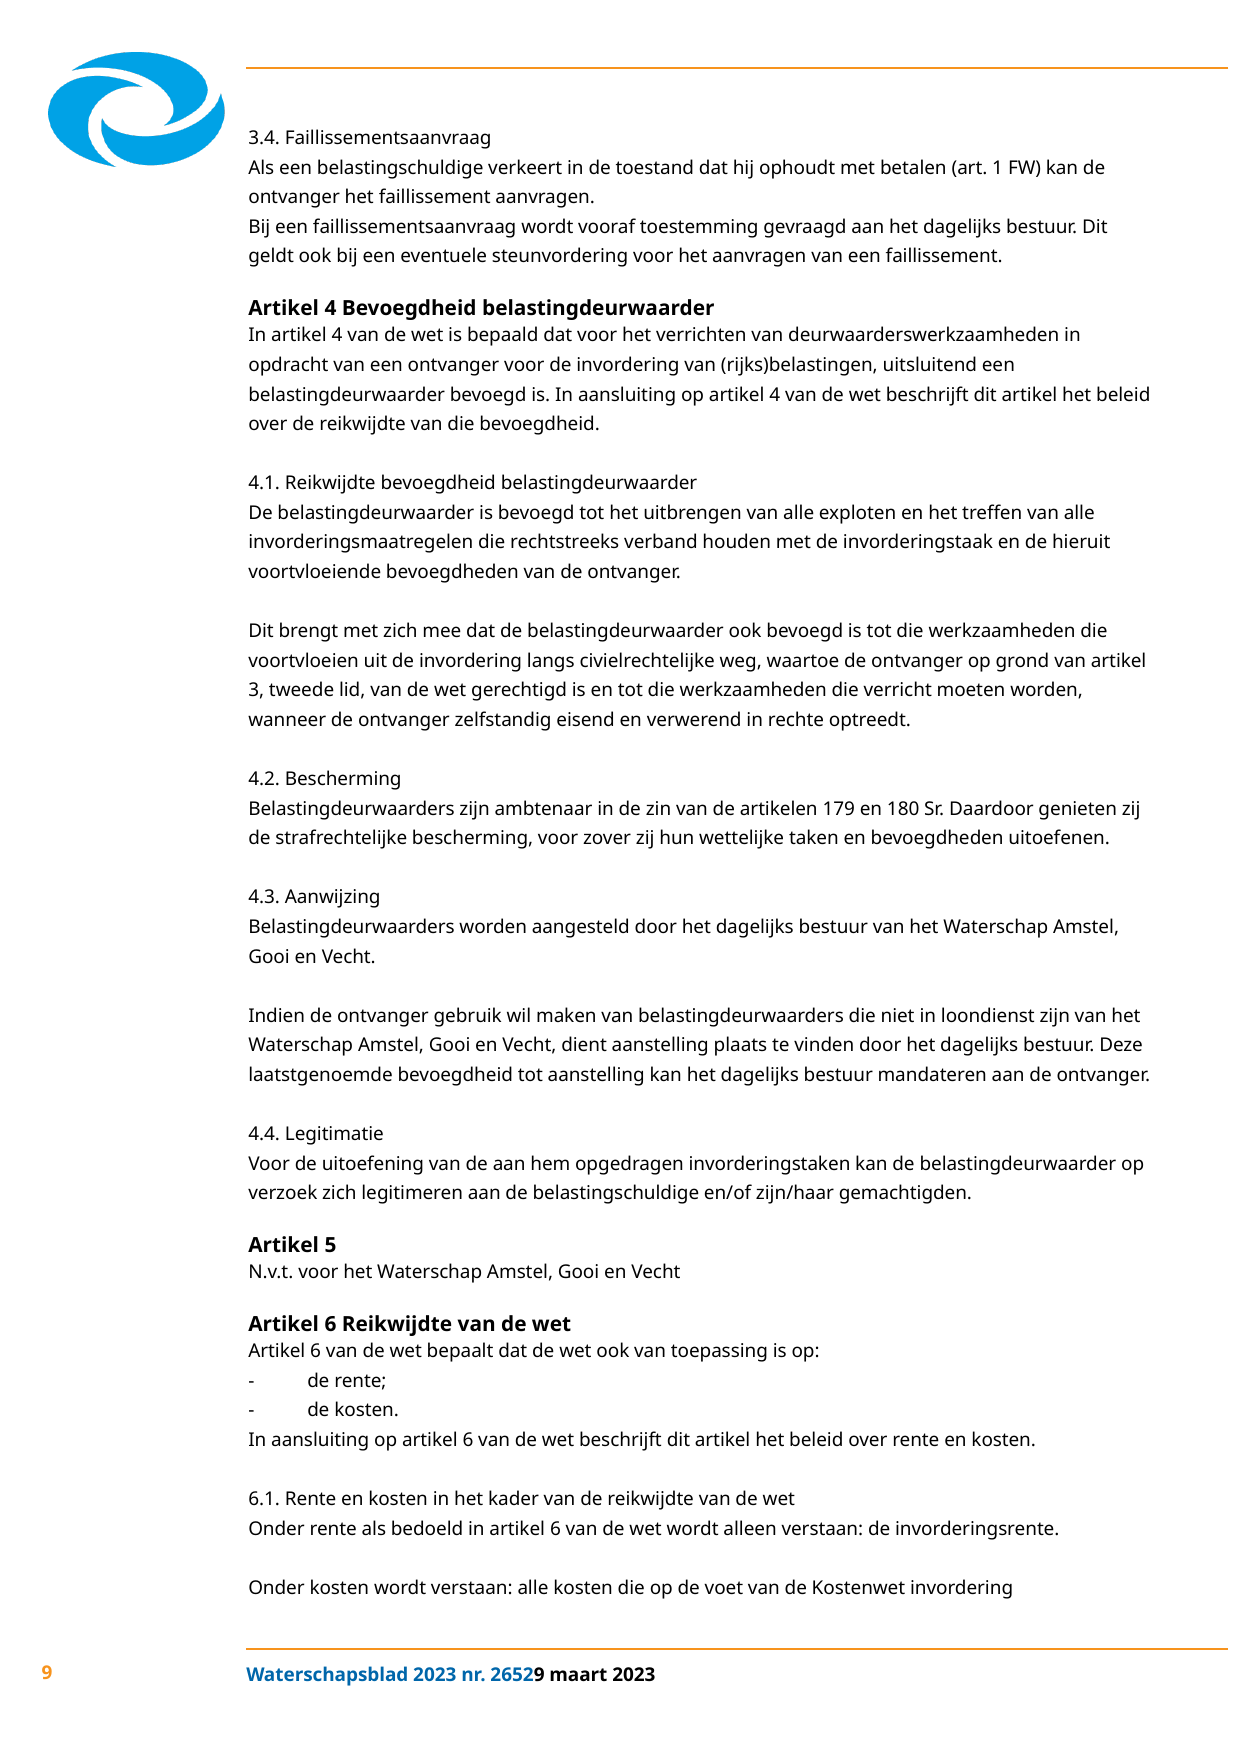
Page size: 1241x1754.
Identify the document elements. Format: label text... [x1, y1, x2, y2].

text Artikel 5 [248, 1230, 1152, 1258]
text 4.1. Reikwijdte bevoegdheid belastingdeurwaarder [248, 469, 1152, 495]
list de kosten. [248, 1396, 1152, 1422]
text Voor de uitoefening van de aan hem opgedragen invorderingstaken kan de belastingdeurwaarder op verzoek zich legitimeren aan de belastingschuldige en/of zijn/haar gemachtigden. [248, 1150, 1152, 1205]
text 3.4. Faillissementsaanvraag [248, 124, 1152, 150]
text Indien de ontvanger gebruik wil maken van belastingdeurwaarders die niet in loondienst zijn van het Waterschap Amstel, Gooi en Vecht, dient aanstelling plaats te vinden door het dagelijks bestuur. Deze laatstgenoemde bevoegdheid tot aanstelling kan het dagelijks bestuur mandateren aan de ontvanger. [248, 1002, 1152, 1087]
text Artikel 6 Reikwijdte van de wet [248, 1309, 1152, 1337]
text Bij een faillissementsaanvraag wordt vooraf toestemming gevraagd aan het dagelijks bestuur. Dit geldt ook bij een eventuele steunvordering voor het aanvragen van een faillissement. [248, 213, 1152, 268]
text Belastingdeurwaarders worden aangesteld door het dagelijks bestuur van het Waterschap Amstel, Gooi en Vecht. [248, 913, 1152, 968]
text Artikel 6 van de wet bepaalt dat de wet ook van toepassing is op: [248, 1337, 1152, 1363]
text De belastingdeurwaarder is bevoegd tot het uitbrengen van alle exploten en het treffen van alle invorderingsmaatregelen die rechtstreeks verband houden met de invorderingstaak en de hieruit voortvloeiende bevoegdheden van de ontvanger. [248, 499, 1152, 584]
text N.v.t. voor het Waterschap Amstel, Gooi en Vecht [248, 1258, 1152, 1284]
picture [41, 47, 231, 172]
text 4.4. Legitimatie [248, 1120, 1152, 1146]
text Belastingdeurwaarders zijn ambtenaar in de zin van de artikelen 179 en 180 Sr. Daardoor genieten zij de strafrechtelijke bescherming, voor zover zij hun wettelijke taken en bevoegdheden uitoefenen. [248, 795, 1152, 850]
text 4.3. Aanwijzing [248, 884, 1152, 909]
text Artikel 4 Bevoegdheid belastingdeurwaarder [248, 293, 1152, 322]
text 6.1. Rente en kosten in het kader van de reikwijdte van de wet [248, 1485, 1152, 1511]
text In aansluiting op artikel 6 van de wet beschrijft dit artikel het beleid over rente en kosten. [248, 1426, 1152, 1452]
text Als een belastingschuldige verkeert in de toestand dat hij ophoudt met betalen (art. 1 FW) kan de ontvanger het faillissement aanvragen. [248, 154, 1152, 209]
text In artikel 4 van de wet is bepaald dat voor het verrichten van deurwaarderswerkzaamheden in opdracht van een ontvanger voor de invordering van (rijks)belastingen, uitsluitend een belastingdeurwaarder bevoegd is. In aansluiting op artikel 4 van de wet beschrijft dit artikel het beleid over de reikwijdte van die bevoegdheid. [248, 322, 1152, 436]
text Onder rente als bedoeld in artikel 6 van de wet wordt alleen verstaan: de invorderingsrente. [248, 1515, 1152, 1540]
list de rente; [248, 1367, 1152, 1392]
text Dit brengt met zich mee dat de belastingdeurwaarder ook bevoegd is tot die werkzaamheden die voortvloeien uit de invordering langs civielrechtelijke weg, waartoe de ontvanger op grond van artikel 3, tweede lid, van de wet gerechtigd is en tot die werkzaamheden die verricht moeten worden, wanneer de ontvanger zelfstandig eisend en verwerend in rechte optreedt. [248, 617, 1152, 732]
text Onder kosten wordt verstaan: alle kosten die op de voet van de Kostenwet invordering [248, 1574, 1152, 1599]
text 4.2. Bescherming [248, 765, 1152, 791]
